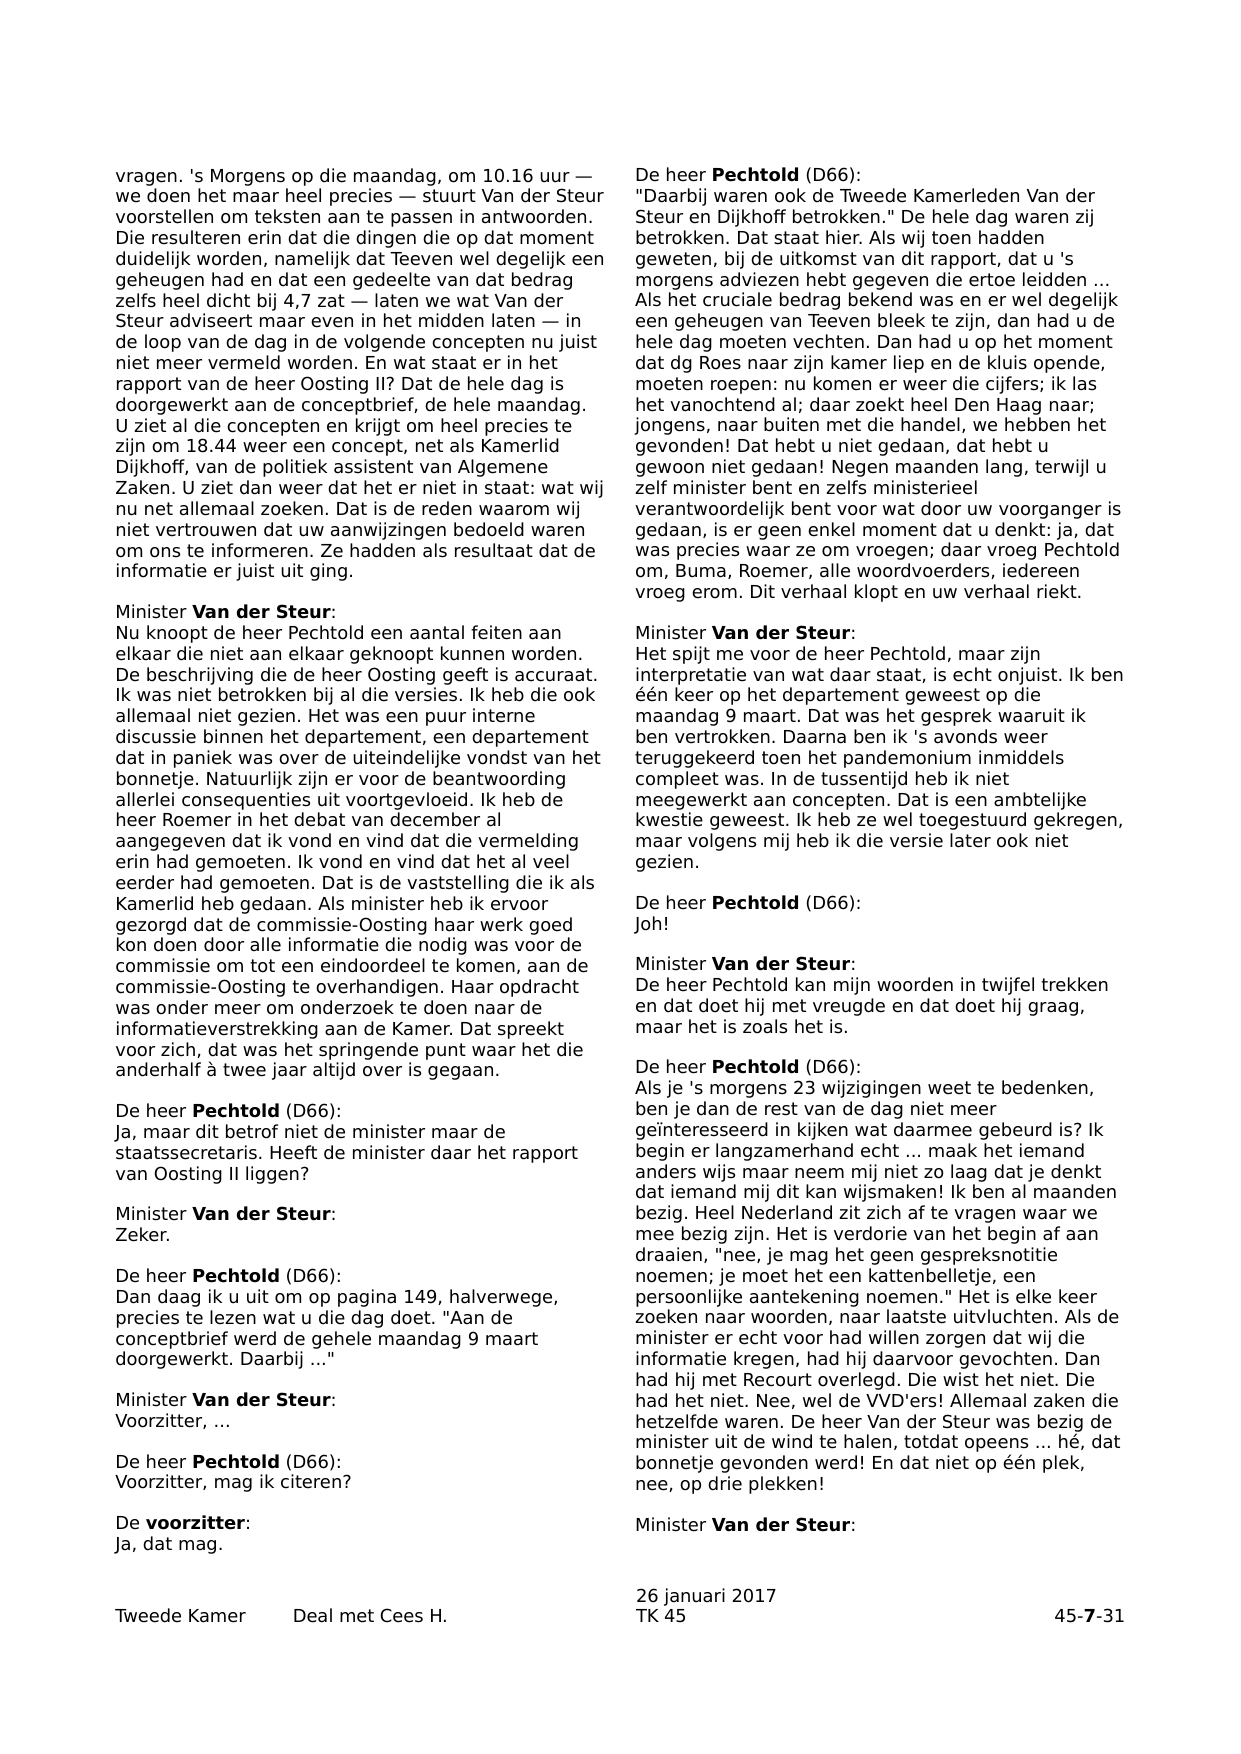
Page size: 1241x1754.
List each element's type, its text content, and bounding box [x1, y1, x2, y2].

text Dan daag ik u uit om op pagina 149, halverwege, precies te lezen wat u die dag doet. "Aan de conceptbrief werd de gehele maandag 9 maart doorgewerkt. Daarbij ..." [115, 1287, 605, 1370]
text Ja, maar dit betrof niet de minister maar de staatssecretaris. Heeft de minister daar het rapport van Oosting II liggen? [115, 1122, 605, 1184]
text Joh! [635, 913, 1125, 934]
text Het spijt me voor de heer Pechtold, maar zijn interpretatie van wat daar staat, is echt onjuist. Ik ben één keer op het departement geweest op die maandag 9 maart. Dat was het gesprek waaruit ik ben vertrokken. Daarna ben ik 's avonds weer teruggekeerd toen het pandemonium inmiddels compleet was. In de tussentijd heb ik niet meegewerkt aan concepten. Dat is een ambtelijke kwestie geweest. Ik heb ze wel toegestuurd gekregen, maar volgens mij heb ik die versie later ook niet gezien. [635, 643, 1125, 873]
text Minister Van der Steur: [635, 1515, 1125, 1536]
text De voorzitter: [115, 1513, 605, 1534]
text Minister Van der Steur: [635, 623, 1125, 643]
text Minister Van der Steur: [635, 954, 1125, 975]
text Minister Van der Steur: [115, 1204, 605, 1225]
text Minister Van der Steur: [115, 1390, 605, 1411]
text Nu knoopt de heer Pechtold een aantal feiten aan elkaar die niet aan elkaar geknoopt kunnen worden. De beschrijving die de heer Oosting geeft is accuraat. Ik was niet betrokken bij al die versies. Ik heb die ook allemaal niet gezien. Het was een puur interne discussie binnen het departement, een departement dat in paniek was over de uiteindelijke vondst van het bonnetje. Natuurlijk zijn er voor de beantwoording allerlei consequenties uit voortgevloeid. Ik heb de heer Roemer in het debat van december al aangegeven dat ik vond en vind dat die vermelding erin had gemoeten. Ik vond en vind dat het al veel eerder had gemoeten. Dat is de vaststelling die ik als Kamerlid heb gedaan. Als minister heb ik ervoor gezorgd dat de commissie-Oosting haar werk goed kon doen door alle informatie die nodig was voor de commissie om tot een eindoordeel te komen, aan de commissie-Oosting te overhandigen. Haar opdracht was onder meer om onderzoek te doen naar de informatieverstrekking aan de Kamer. Dat spreekt voor zich, dat was het springende punt waar het die anderhalf à twee jaar altijd over is gegaan. [115, 623, 605, 1081]
text De heer Pechtold (D66): [115, 1266, 605, 1287]
text De heer Pechtold (D66): [115, 1101, 605, 1122]
text Minister Van der Steur: [115, 602, 605, 623]
text "Daarbij waren ook de Tweede Kamerleden Van der Steur en Dijkhoff betrokken." De hele dag waren zij betrokken. Dat staat hier. Als wij toen hadden geweten, bij de uitkomst van dit rapport, dat u 's morgens adviezen hebt gegeven die ertoe leidden ... Als het cruciale bedrag bekend was en er wel degelijk een geheugen van Teeven bleek te zijn, dan had u de hele dag moeten vechten. Dan had u op het moment dat dg Roes naar zijn kamer liep en de kluis opende, moeten roepen: nu komen er weer die cijfers; ik las het vanochtend al; daar zoekt heel Den Haag naar; jongens, naar buiten met die handel, we hebben het gevonden! Dat hebt u niet gedaan, dat hebt u gewoon niet gedaan! Negen maanden lang, terwijl u zelf minister bent en zelfs ministerieel verantwoordelijk bent voor wat door uw voorganger is gedaan, is er geen enkel moment dat u denkt: ja, dat was precies waar ze om vroegen; daar vroeg Pechtold om, Buma, Roemer, alle woordvoerders, iedereen vroeg erom. Dit verhaal klopt en uw verhaal riekt. [635, 186, 1125, 603]
text vragen. 's Morgens op die maandag, om 10.16 uur — we doen het maar heel precies — stuurt Van der Steur voorstellen om teksten aan te passen in antwoorden. Die resulteren erin dat die dingen die op dat moment duidelijk worden, namelijk dat Teeven wel degelijk een geheugen had en dat een gedeelte van dat bedrag zelfs heel dicht bij 4,7 zat — laten we wat Van der Steur adviseert maar even in het midden laten — in de loop van de dag in de volgende concepten nu juist niet meer vermeld worden. En wat staat er in het rapport van de heer Oosting II? Dat de hele dag is doorgewerkt aan de conceptbrief, de hele maandag. U ziet al die concepten en krijgt om heel precies te zijn om 18.44 weer een concept, net als Kamerlid Dijkhoff, van de politiek assistent van Algemene Zaken. U ziet dan weer dat het er niet in staat: wat wij nu net allemaal zoeken. Dat is de reden waarom wij niet vertrouwen dat uw aanwijzingen bedoeld waren om ons te informeren. Ze hadden als resultaat dat de informatie er juist uit ging. [115, 165, 605, 582]
text De heer Pechtold (D66): [635, 1057, 1125, 1078]
text Als je 's morgens 23 wijzigingen weet te bedenken, ben je dan de rest van de dag niet meer geïnteresseerd in kijken wat daarmee gebeurd is? Ik begin er langzamerhand echt ... maak het iemand anders wijs maar neem mij niet zo laag dat je denkt dat iemand mij dit kan wijsmaken! Ik ben al maanden bezig. Heel Nederland zit zich af te vragen waar we mee bezig zijn. Het is verdorie van het begin af aan draaien, "nee, je mag het geen gespreksnotitie noemen; je moet het een kattenbelletje, een persoonlijke aantekening noemen." Het is elke keer zoeken naar woorden, naar laatste uitvluchten. Als de minister er echt voor had willen zorgen dat wij die informatie kregen, had hij daarvoor gevochten. Dan had hij met Recourt overlegd. Die wist het niet. Die had het niet. Nee, wel de VVD'ers! Allemaal zaken die hetzelfde waren. De heer Van der Steur was bezig de minister uit de wind te halen, totdat opeens ... hé, dat bonnetje gevonden werd! En dat niet op één plek, nee, op drie plekken! [635, 1078, 1125, 1495]
text De heer Pechtold kan mijn woorden in twijfel trekken en dat doet hij met vreugde en dat doet hij graag, maar het is zoals het is. [635, 975, 1125, 1037]
text Ja, dat mag. [115, 1534, 605, 1554]
text De heer Pechtold (D66): [115, 1451, 605, 1472]
text De heer Pechtold (D66): [635, 165, 1125, 186]
text Voorzitter, ... [115, 1411, 605, 1431]
text De heer Pechtold (D66): [635, 893, 1125, 913]
text Voorzitter, mag ik citeren? [115, 1472, 605, 1493]
text Zeker. [115, 1225, 605, 1246]
